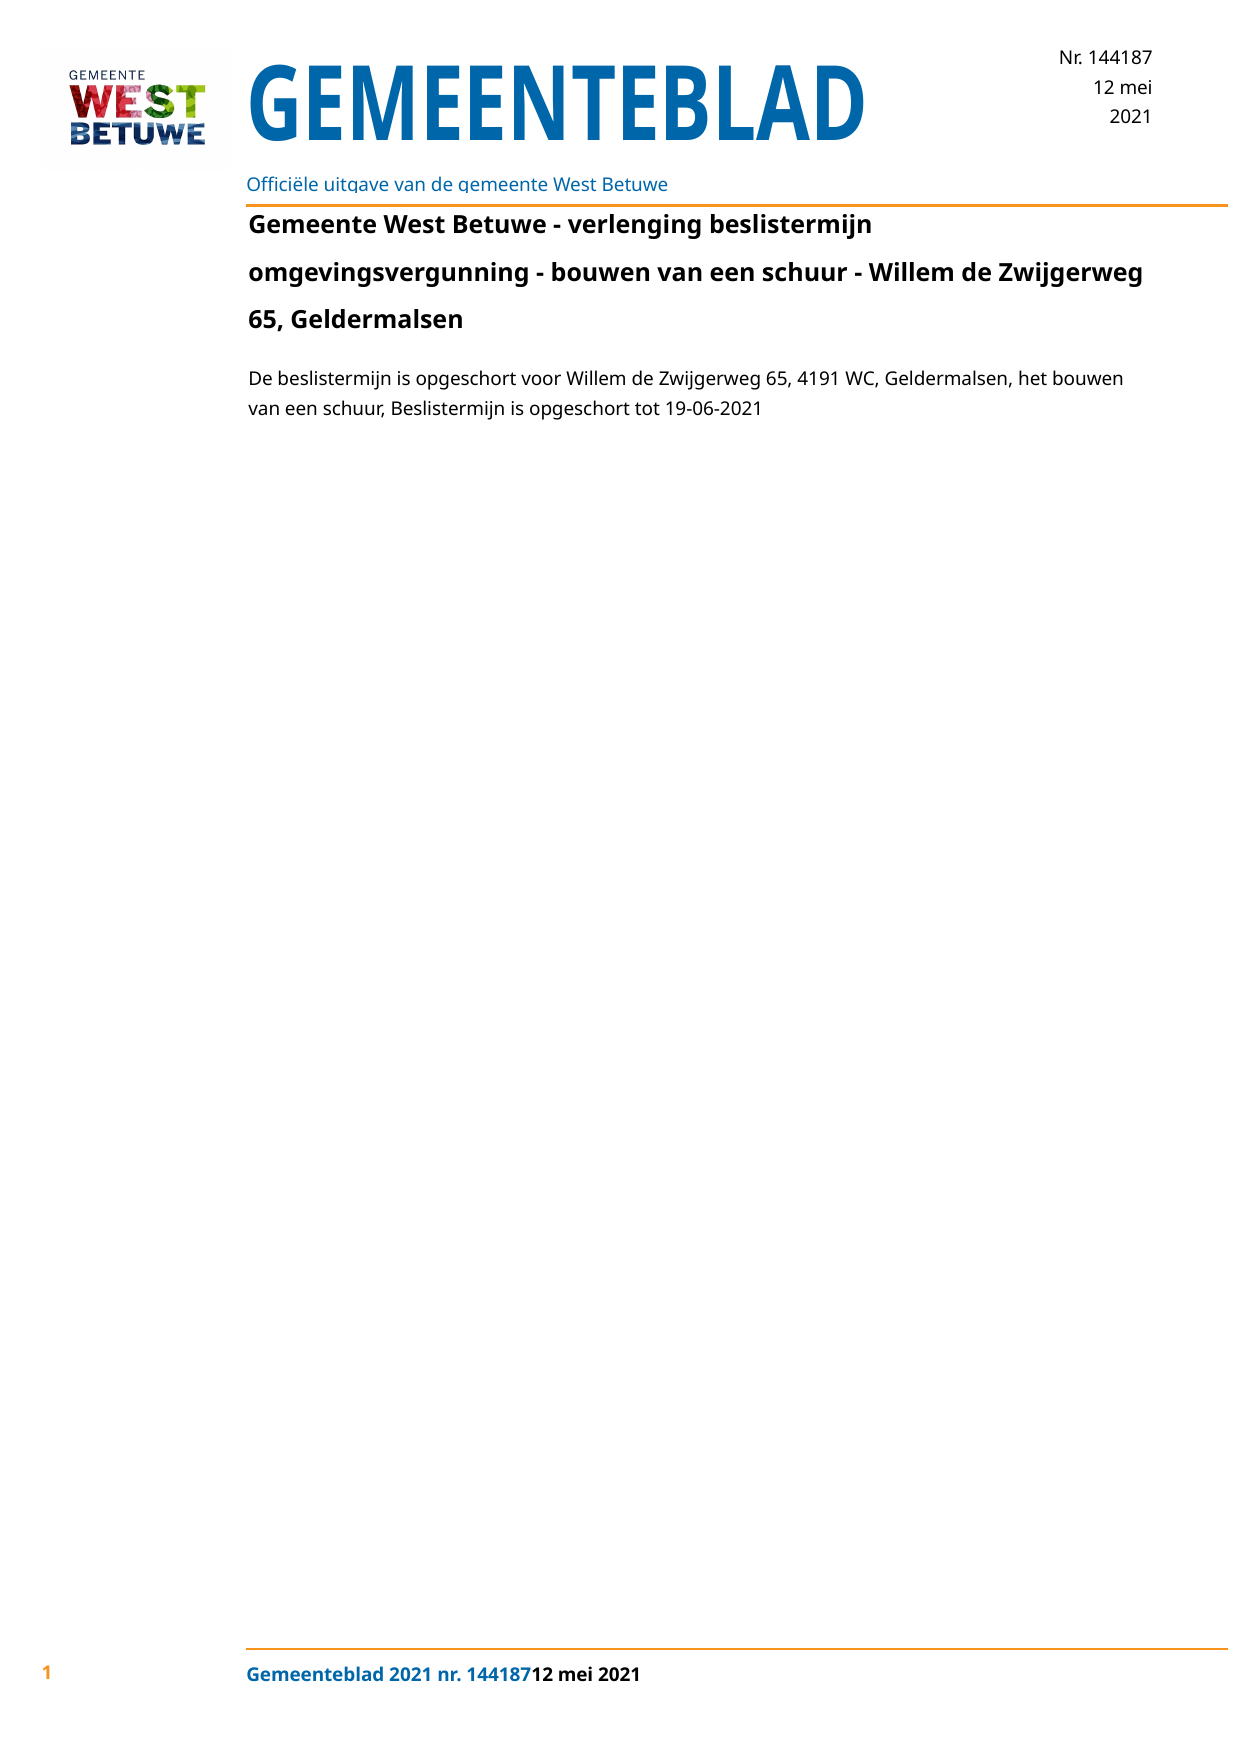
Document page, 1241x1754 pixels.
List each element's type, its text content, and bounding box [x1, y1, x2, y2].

picture [41, 47, 231, 172]
text Gemeente West Betuwe - verlenging beslistermijn omgevingsvergunning - bouwen van een schuur - Willem de Zwijgerweg 65, Geldermalsen [248, 207, 1152, 336]
text De beslistermijn is opgeschort voor Willem de Zwijgerweg 65, 4191 WC, Geldermalsen, het bouwen van een schuur, Beslistermijn is opgeschort tot 19-06-2021 [248, 366, 1152, 421]
